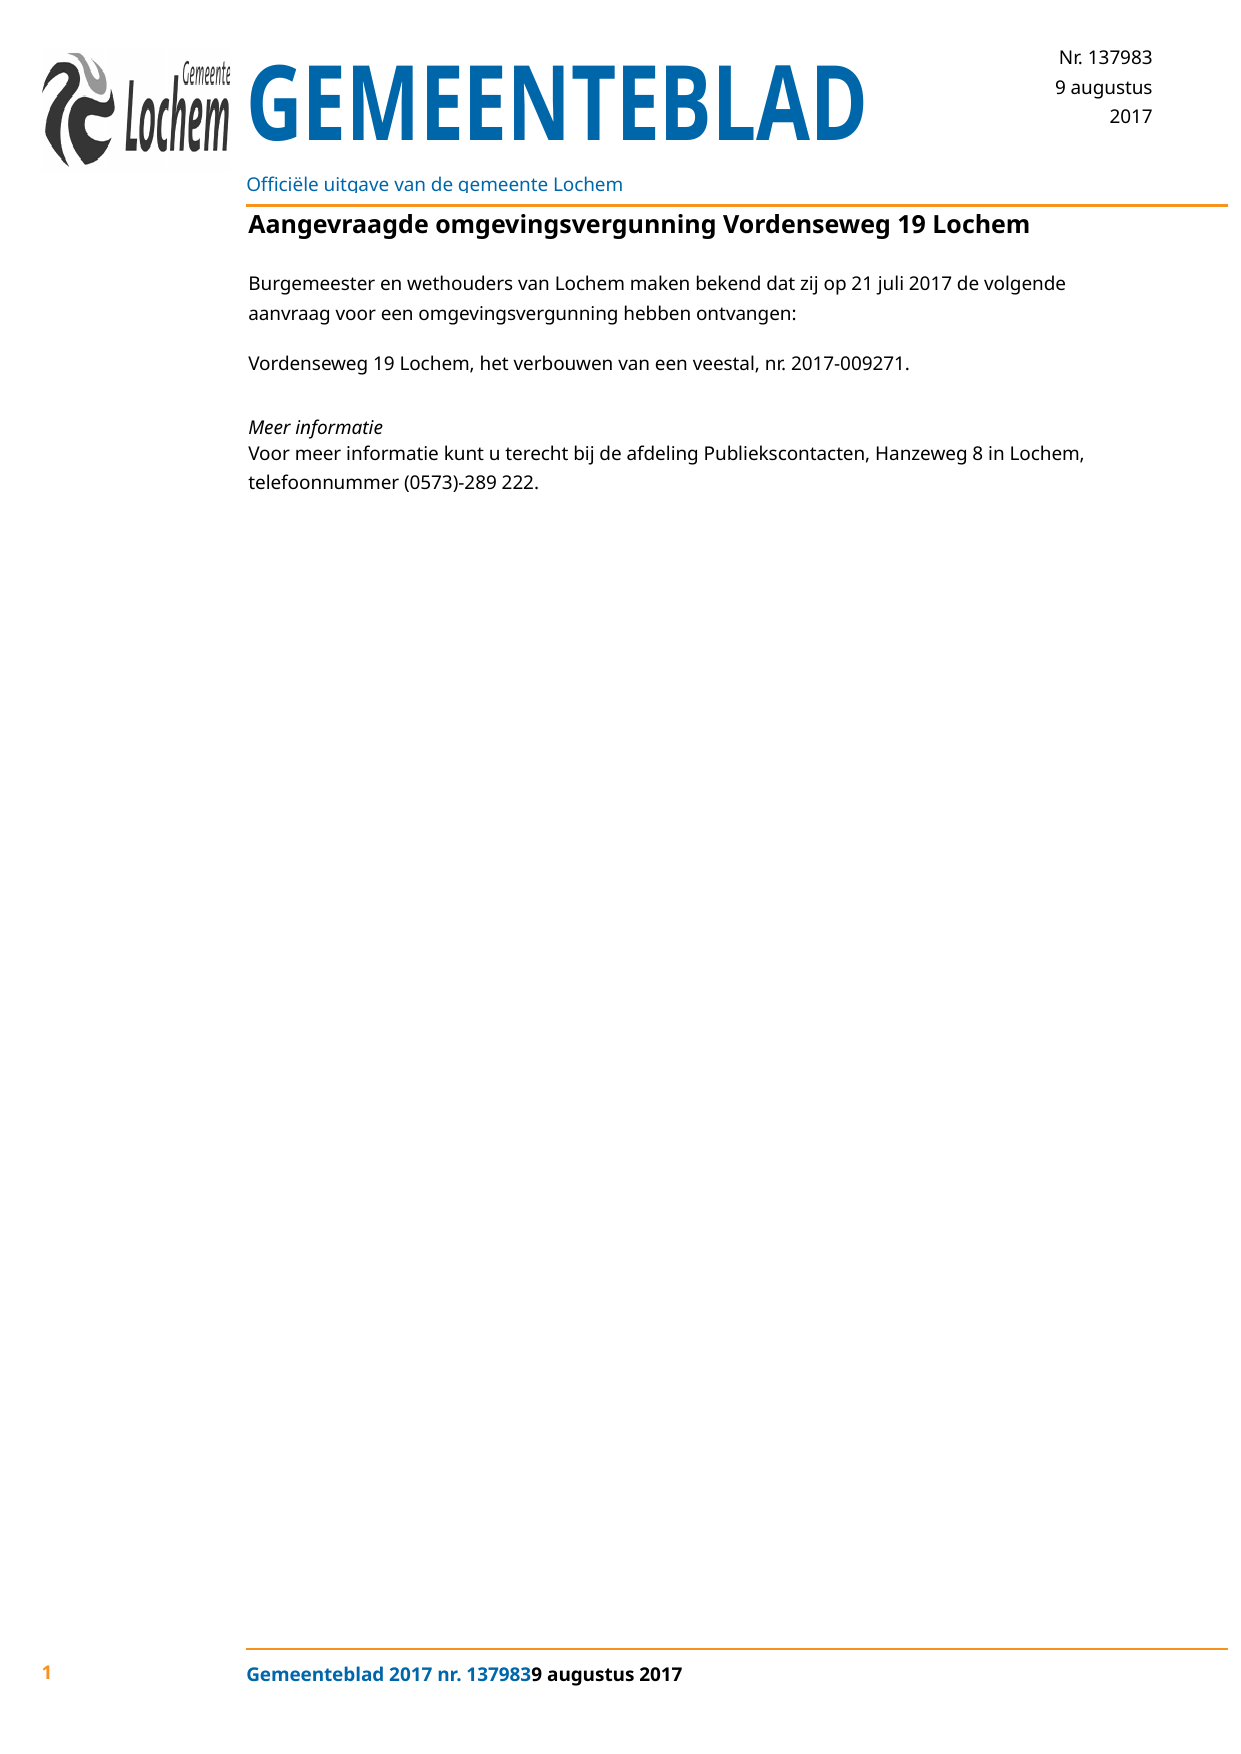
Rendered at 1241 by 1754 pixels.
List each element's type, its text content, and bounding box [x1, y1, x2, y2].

text Vordenseweg 19 Lochem, het verbouwen van een veestal, nr. 2017-009271. [248, 350, 1152, 376]
picture [41, 47, 231, 172]
text Aangevraagde omgevingsvergunning Vordenseweg 19 Lochem [248, 207, 1152, 241]
text Voor meer informatie kunt u terecht bij de afdeling Publiekscontacten, Hanzeweg 8 in Lochem, telefoonnummer (0573)-289 222. [248, 440, 1152, 495]
text Burgemeester en wethouders van Lochem maken bekend dat zij op 21 juli 2017 de volgende aanvraag voor een omgevingsvergunning hebben ontvangen: [248, 270, 1152, 326]
text Meer informatie [248, 414, 1152, 440]
